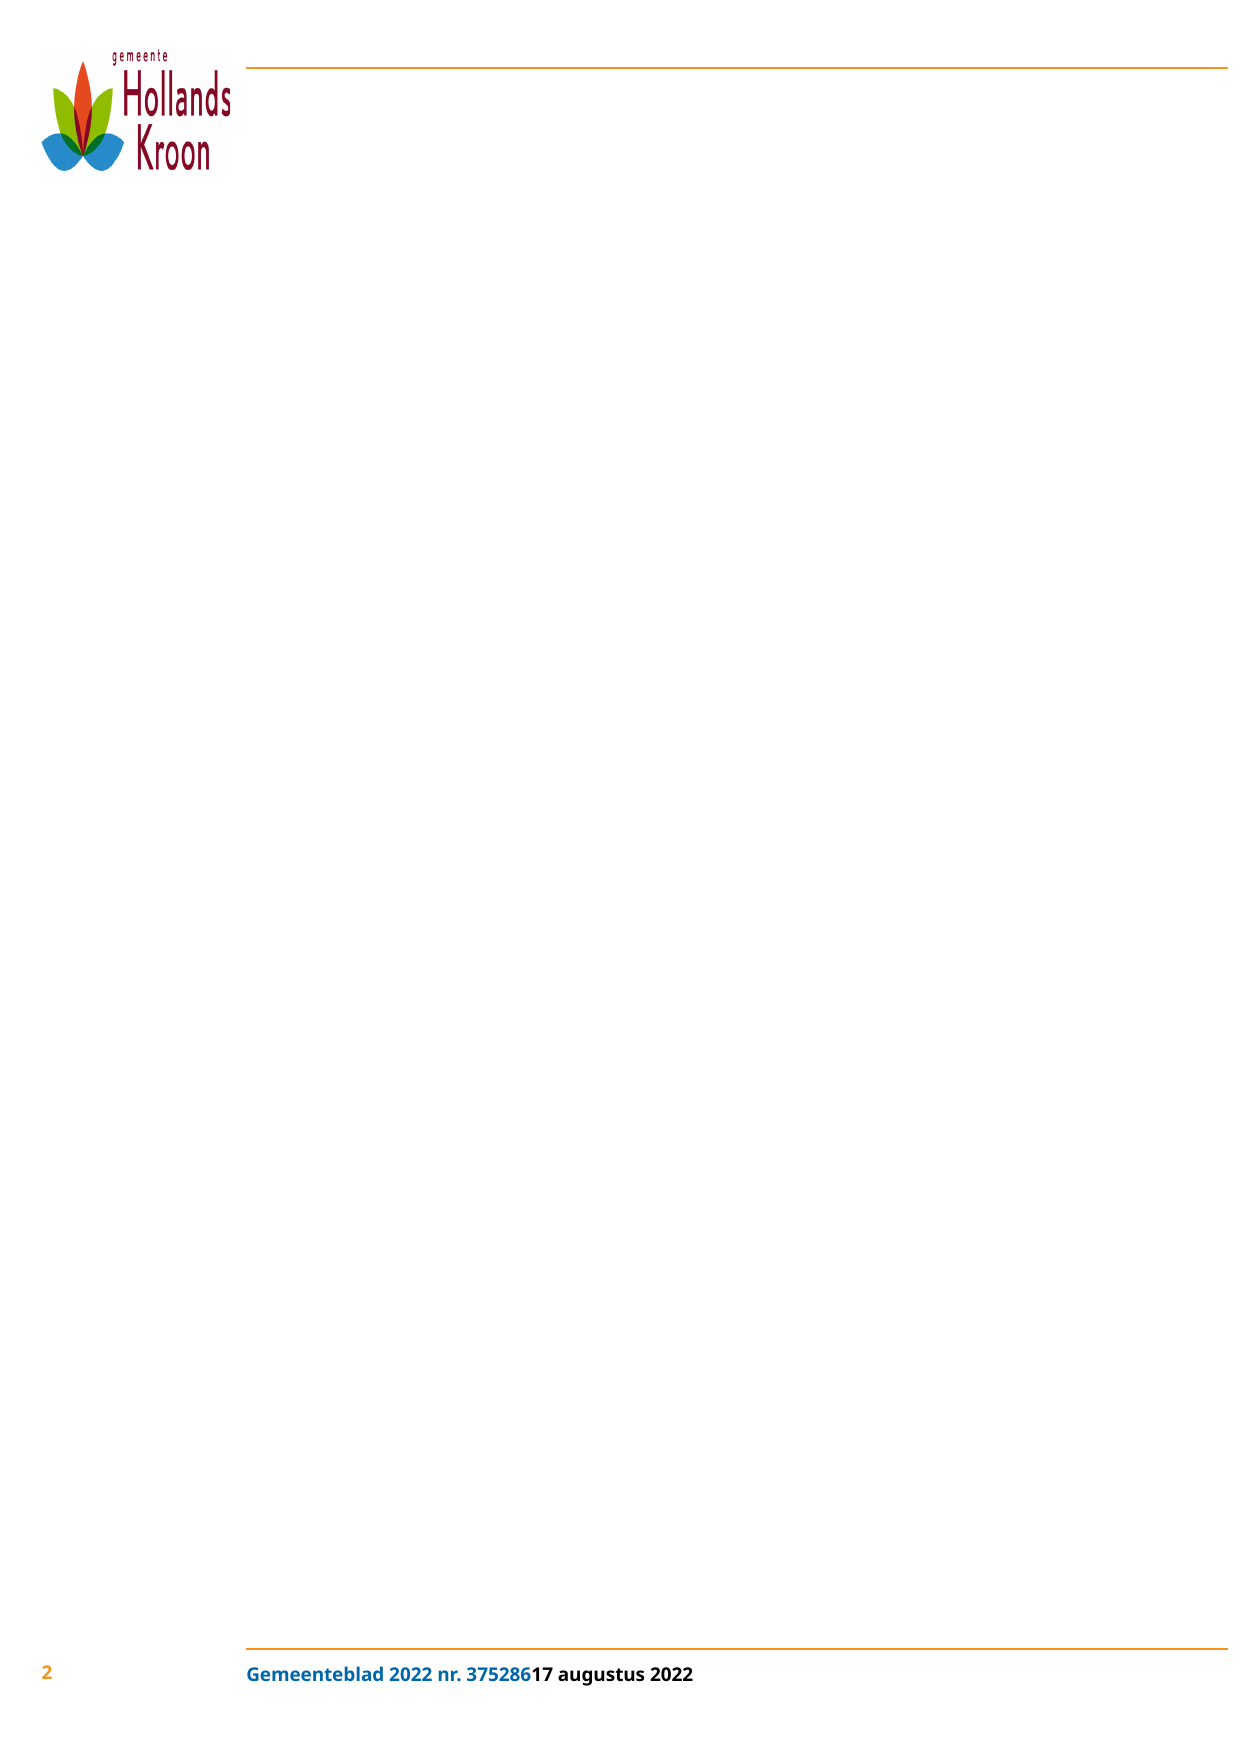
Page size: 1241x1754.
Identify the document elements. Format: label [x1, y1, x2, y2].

picture [41, 47, 231, 172]
